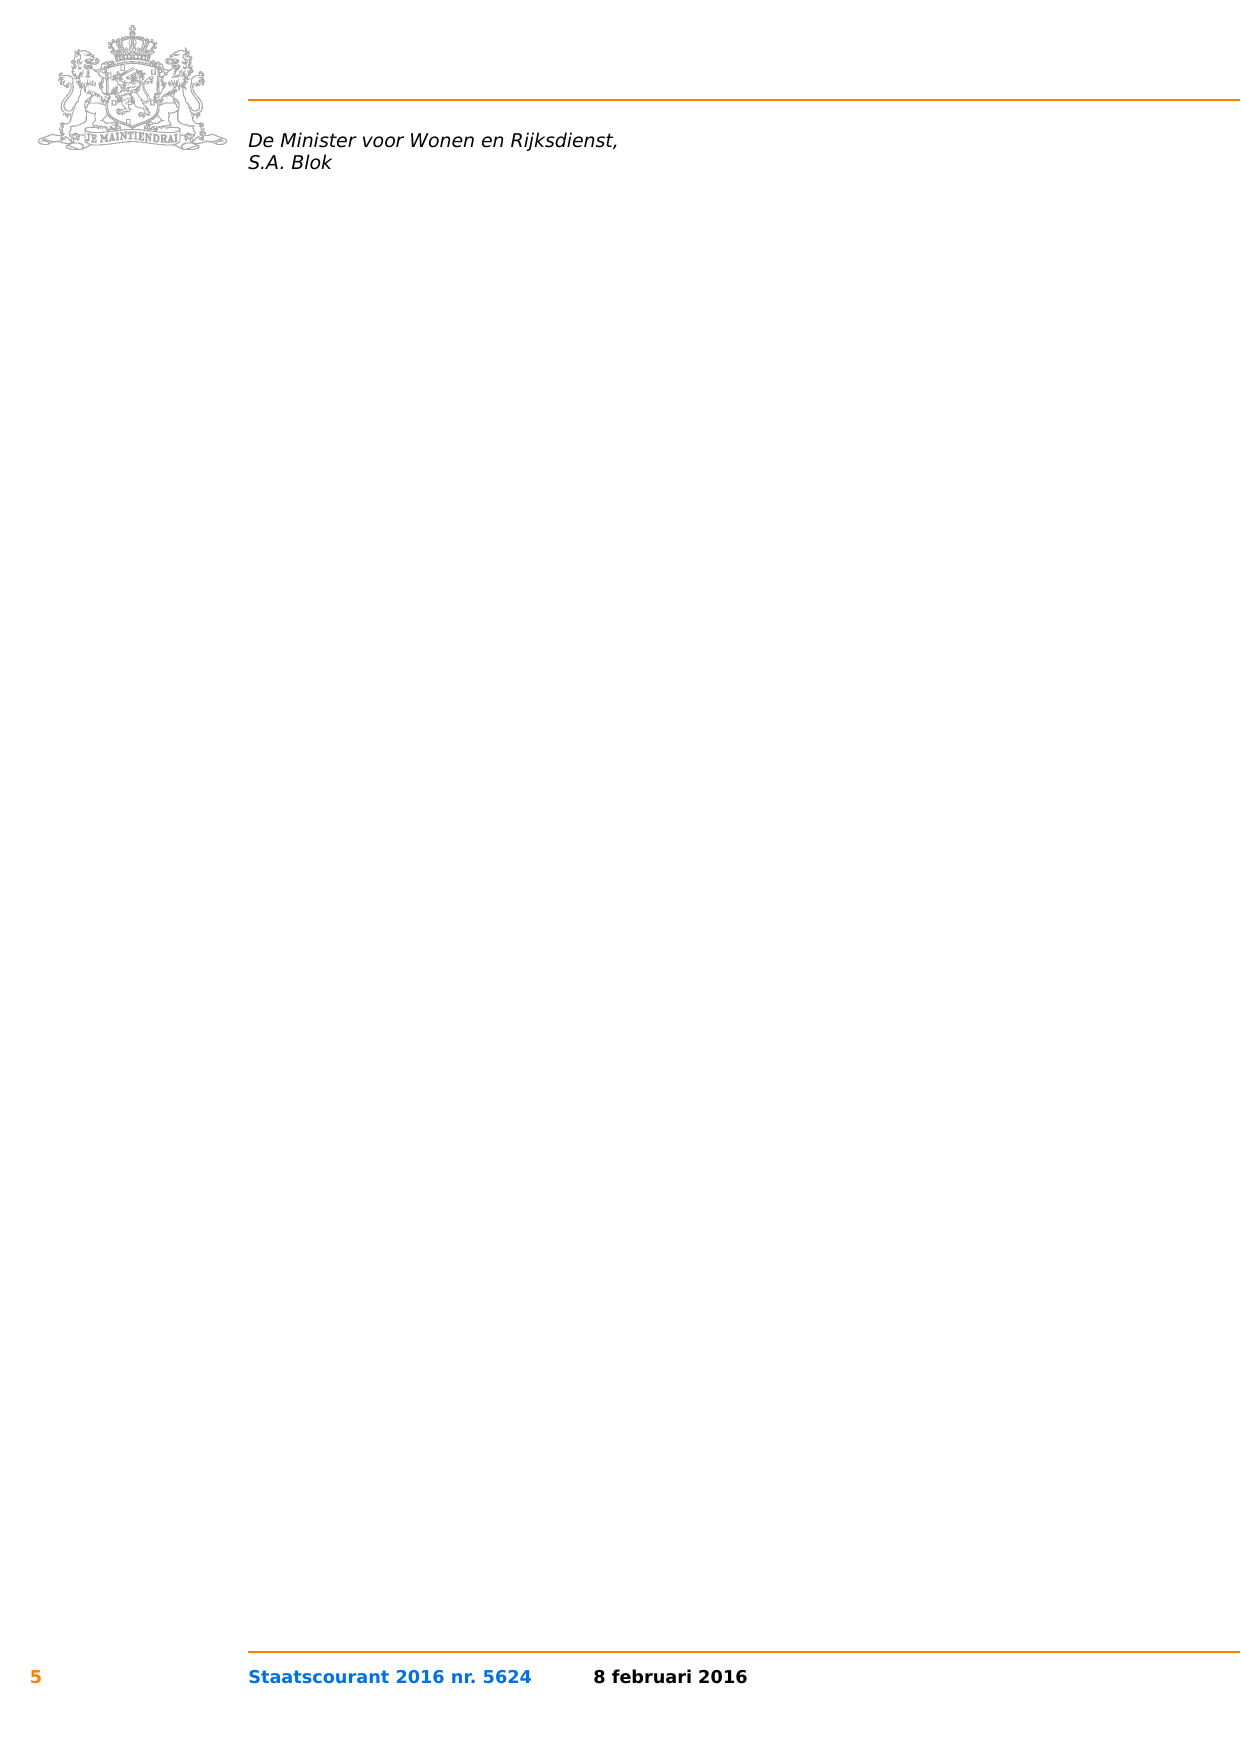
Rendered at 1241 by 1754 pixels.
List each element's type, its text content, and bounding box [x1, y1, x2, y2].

picture [38, 25, 227, 150]
text De Minister voor Wonen en Rijksdienst, S.A. Blok [248, 130, 1163, 174]
